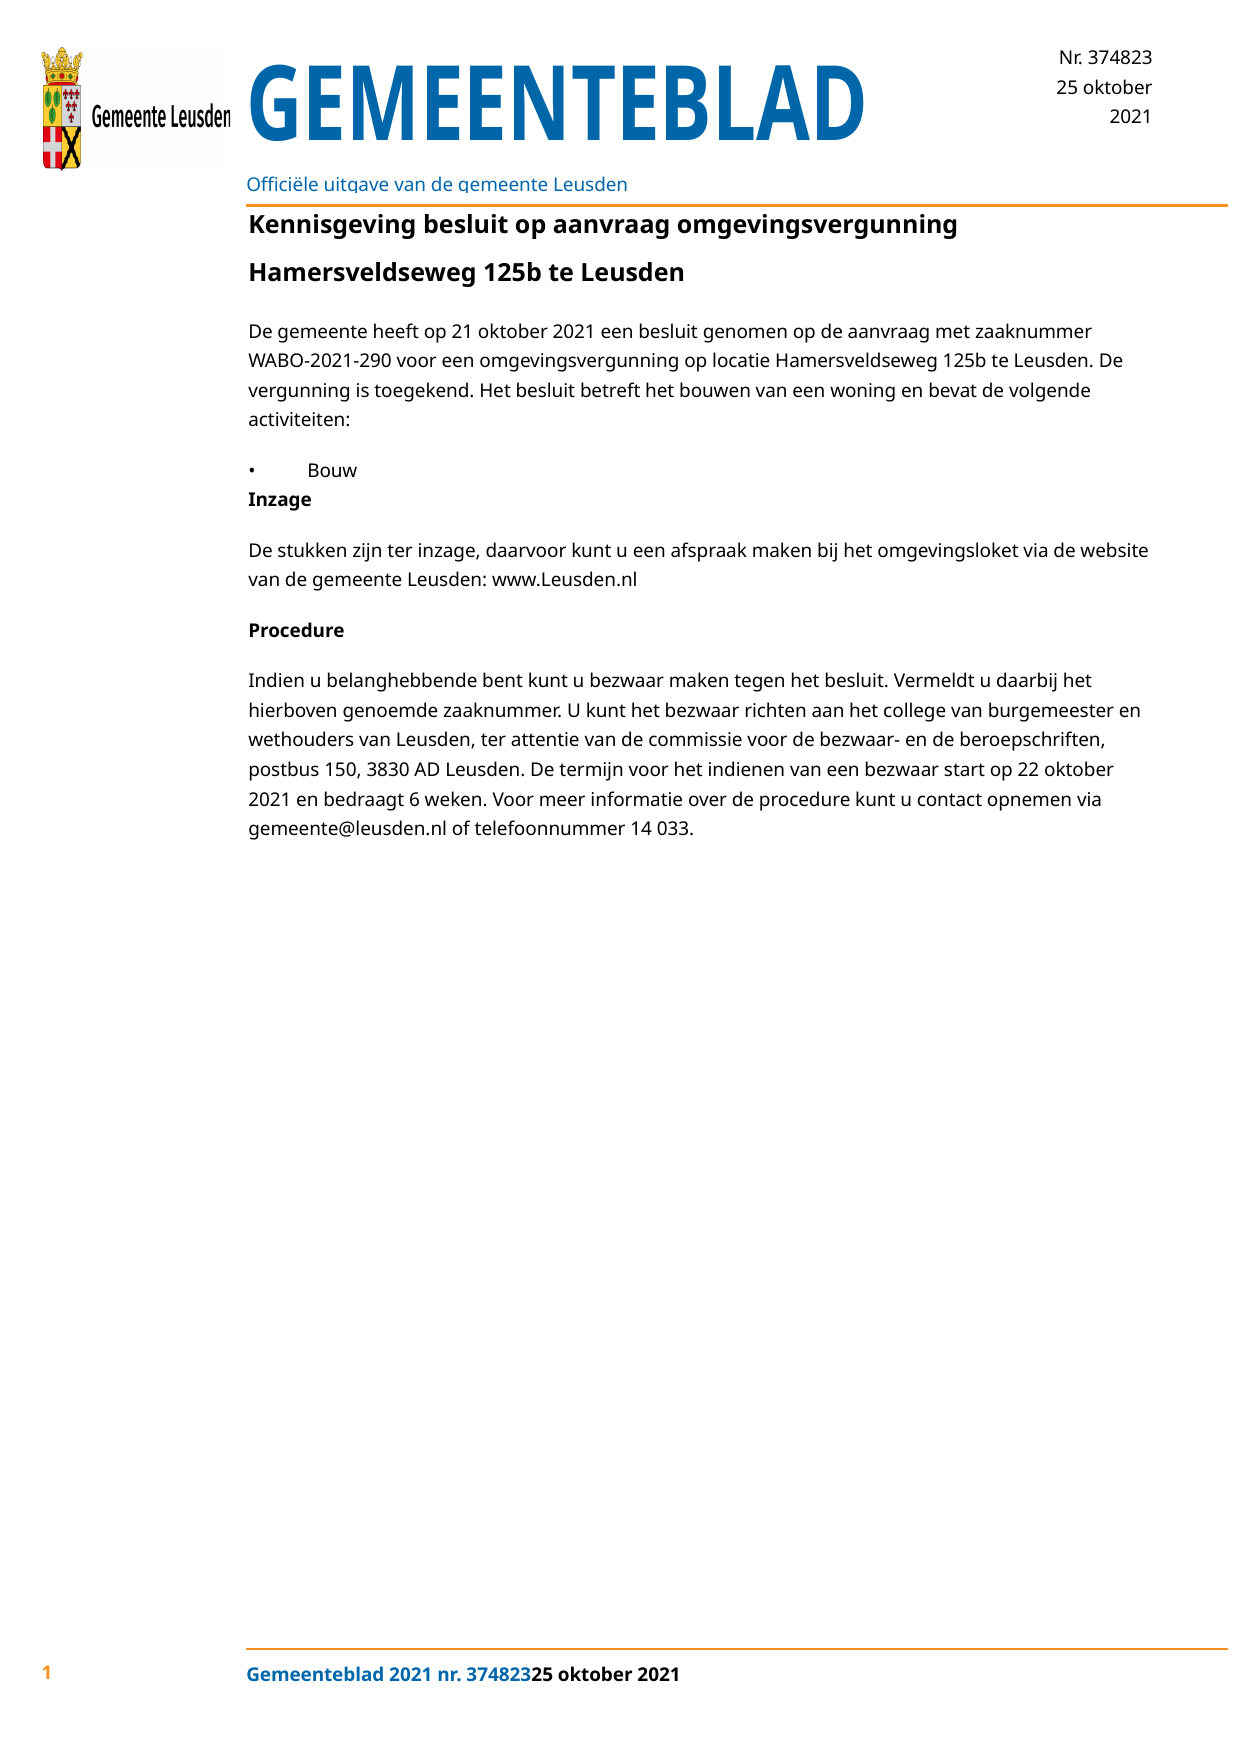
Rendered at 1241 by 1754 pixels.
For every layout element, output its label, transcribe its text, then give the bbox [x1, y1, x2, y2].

text Procedure [248, 617, 1152, 643]
text Indien u belanghebbende bent kunt u bezwaar maken tegen het besluit. Vermeldt u daarbij het hierboven genoemde zaaknummer. U kunt het bezwaar richten aan het college van burgemeester en wethouders van Leusden, ter attentie van de commissie voor de bezwaar- en de beroepschriften, postbus 150, 3830 AD Leusden. De termijn voor het indienen van een bezwaar start op 22 oktober 2021 en bedraagt 6 weken. Voor meer informatie over de procedure kunt u contact opnemen via gemeente@leusden.nl of telefoonnummer 14 033. [248, 667, 1152, 841]
list Bouw [248, 457, 1152, 483]
text Kennisgeving besluit op aanvraag omgevingsvergunning Hamersveldseweg 125b te Leusden [248, 207, 1152, 288]
text De stukken zijn ter inzage, daarvoor kunt u een afspraak maken bij het omgevingsloket via de website van de gemeente Leusden: www.Leusden.nl [248, 537, 1152, 592]
text De gemeente heeft op 21 oktober 2021 een besluit genomen op de aanvraag met zaaknummer WABO-2021-290 voor een omgevingsvergunning op locatie Hamersveldseweg 125b te Leusden. De vergunning is toegekend. Het besluit betreft het bouwen van een woning en bevat de volgende activiteiten: [248, 318, 1152, 432]
picture [41, 47, 231, 172]
text Inzage [248, 487, 1152, 512]
